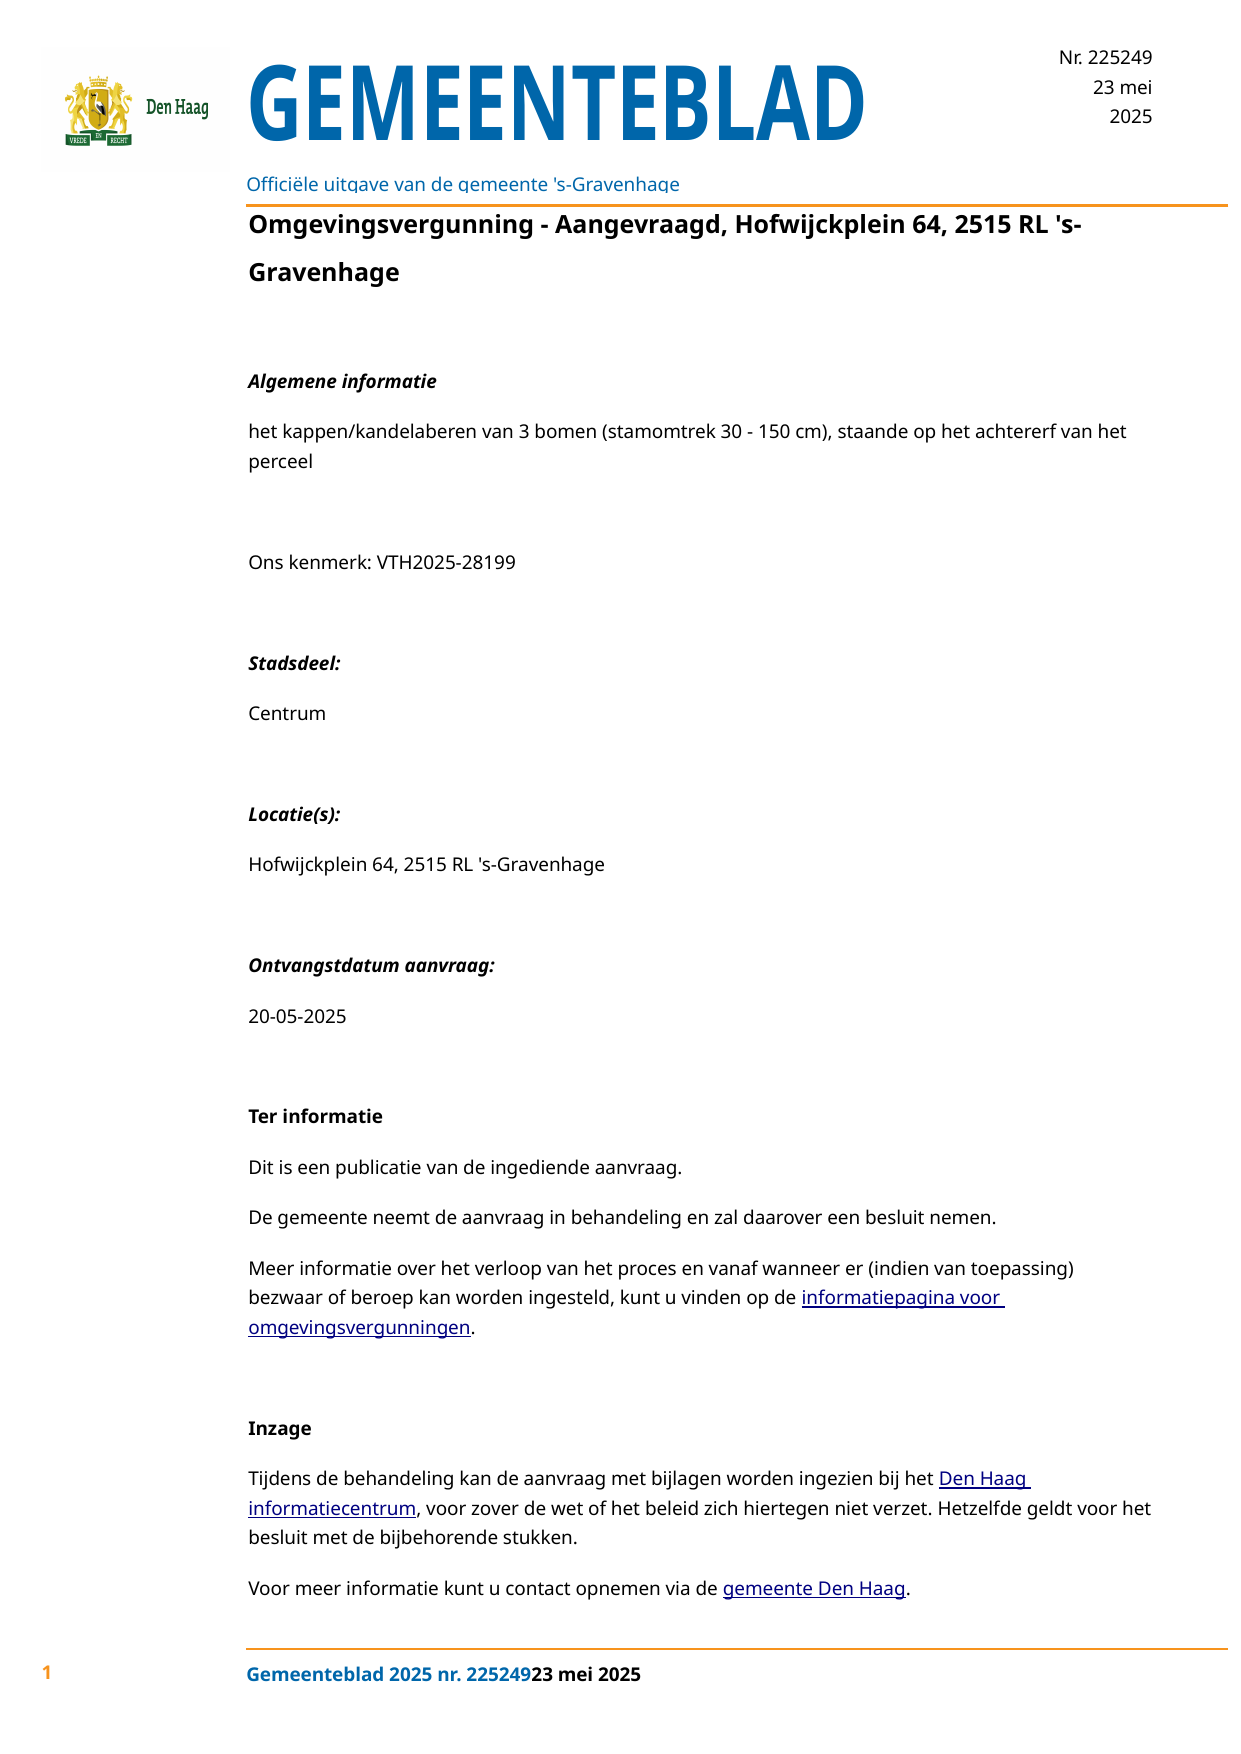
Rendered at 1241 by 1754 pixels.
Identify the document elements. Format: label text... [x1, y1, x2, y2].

text het kappen/kandelaberen van 3 bomen (stamomtrek 30 - 150 cm), staande op het achtererf van het perceel [248, 419, 1152, 474]
text De gemeente neemt de aanvraag in behandeling en zal daarover een besluit nemen. [248, 1204, 1152, 1230]
text Ons kenmerk: VTH2025-28199 [248, 549, 1152, 575]
picture [41, 47, 231, 172]
text Ontvangstdatum aanvraag: [248, 952, 1152, 978]
text Dit is een publicatie van de ingediende aanvraag. [248, 1154, 1152, 1180]
text Omgevingsvergunning - Aangevraagd, Hofwijckplein 64, 2515 RL 's-Gravenhage [248, 207, 1152, 288]
text Tijdens de behandeling kan de aanvraag met bijlagen worden ingezien bij het Den Haag informatiecentrum, voor zover de wet of het beleid zich hiertegen niet verzet. Hetzelfde geldt voor het besluit met de bijbehorende stukken. [248, 1465, 1152, 1550]
text Voor meer informatie kunt u contact opnemen via de gemeente Den Haag. [248, 1575, 1152, 1601]
text Inzage [248, 1415, 1152, 1441]
text 20-05-2025 [248, 1003, 1152, 1029]
text Centrum [248, 700, 1152, 726]
text Hofwijckplein 64, 2515 RL 's-Gravenhage [248, 852, 1152, 877]
text Stadsdeel: [248, 650, 1152, 676]
text Ter informatie [248, 1104, 1152, 1129]
text Algemene informatie [248, 368, 1152, 394]
text Locatie(s): [248, 801, 1152, 827]
text Meer informatie over het verloop van het proces en vanaf wanneer er (indien van toepassing) bezwaar of beroep kan worden ingesteld, kunt u vinden op de informatiepagina voor omgevingsvergunningen. [248, 1255, 1152, 1340]
